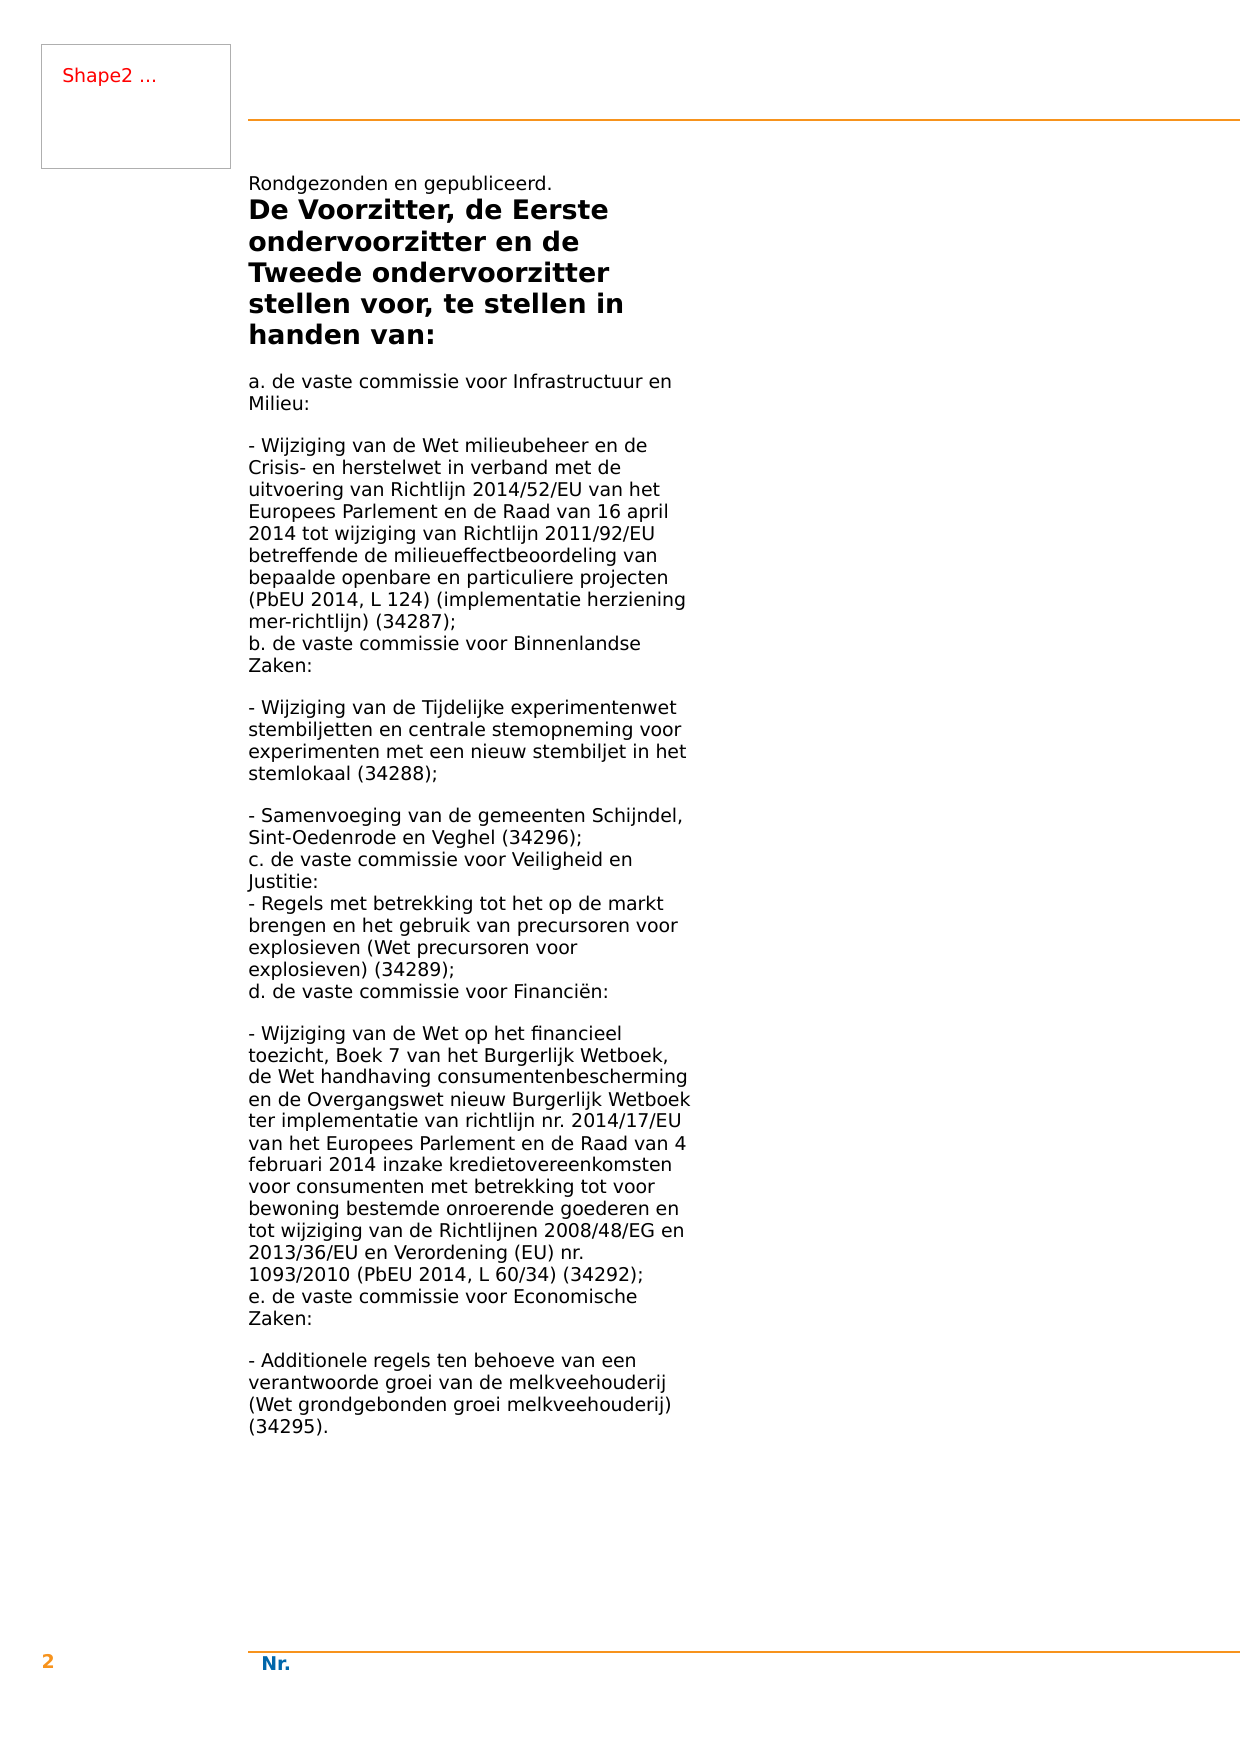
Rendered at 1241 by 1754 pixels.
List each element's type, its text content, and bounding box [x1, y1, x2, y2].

text - Additionele regels ten behoeve van een verantwoorde groei van de melkveehouderij (Wet grondgebonden groei melkveehouderij) (34295). [248, 1350, 691, 1438]
text d. de vaste commissie voor Financiën: [248, 981, 691, 1002]
text - Wijziging van de Wet op het financieel toezicht, Boek 7 van het Burgerlijk Wetboek, de Wet handhaving consumentenbescherming en de Overgangswet nieuw Burgerlijk Wetboek ter implementatie van richtlijn nr. 2014/17/EU van het Europees Parlement en de Raad van 4 februari 2014 inzake kredietovereenkomsten voor consumenten met betrekking tot voor bewoning bestemde onroerende goederen en tot wijziging van de Richtlijnen 2008/48/EG en 2013/36/EU en Verordening (EU) nr. 1093/2010 (PbEU 2014, L 60/34) (34292); [248, 1022, 691, 1286]
text - Wijziging van de Wet milieubeheer en de Crisis- en herstelwet in verband met de uitvoering van Richtlijn 2014/52/EU van het Europees Parlement en de Raad van 16 april 2014 tot wijziging van Richtlijn 2011/92/EU betreffende de milieueffectbeoordeling van bepaalde openbare en particuliere projecten (PbEU 2014, L 124) (implementatie herziening mer-richtlijn) (34287); [248, 435, 691, 633]
title De Voorzitter, de Eerste ondervoorzitter en de Tweede ondervoorzitter stellen voor, te stellen in handen van: [248, 195, 691, 351]
text a. de vaste commissie voor Infrastructuur en Milieu: [248, 371, 691, 415]
text Rondgezonden en gepubliceerd. [248, 173, 691, 195]
text e. de vaste commissie voor Economische Zaken: [248, 1286, 691, 1330]
text - Wijziging van de Tijdelijke experimentenwet stembiljetten en centrale stemopneming voor experimenten met een nieuw stembiljet in het stemlokaal (34288); [248, 697, 691, 785]
text - Samenvoeging van de gemeenten Schijndel, Sint-Oedenrode en Veghel (34296); [248, 805, 691, 849]
text b. de vaste commissie voor Binnenlandse Zaken: [248, 633, 691, 677]
text - Regels met betrekking tot het op de markt brengen en het gebruik van precursoren voor explosieven (Wet precursoren voor explosieven) (34289); [248, 893, 691, 981]
text c. de vaste commissie voor Veiligheid en Justitie: [248, 849, 691, 893]
